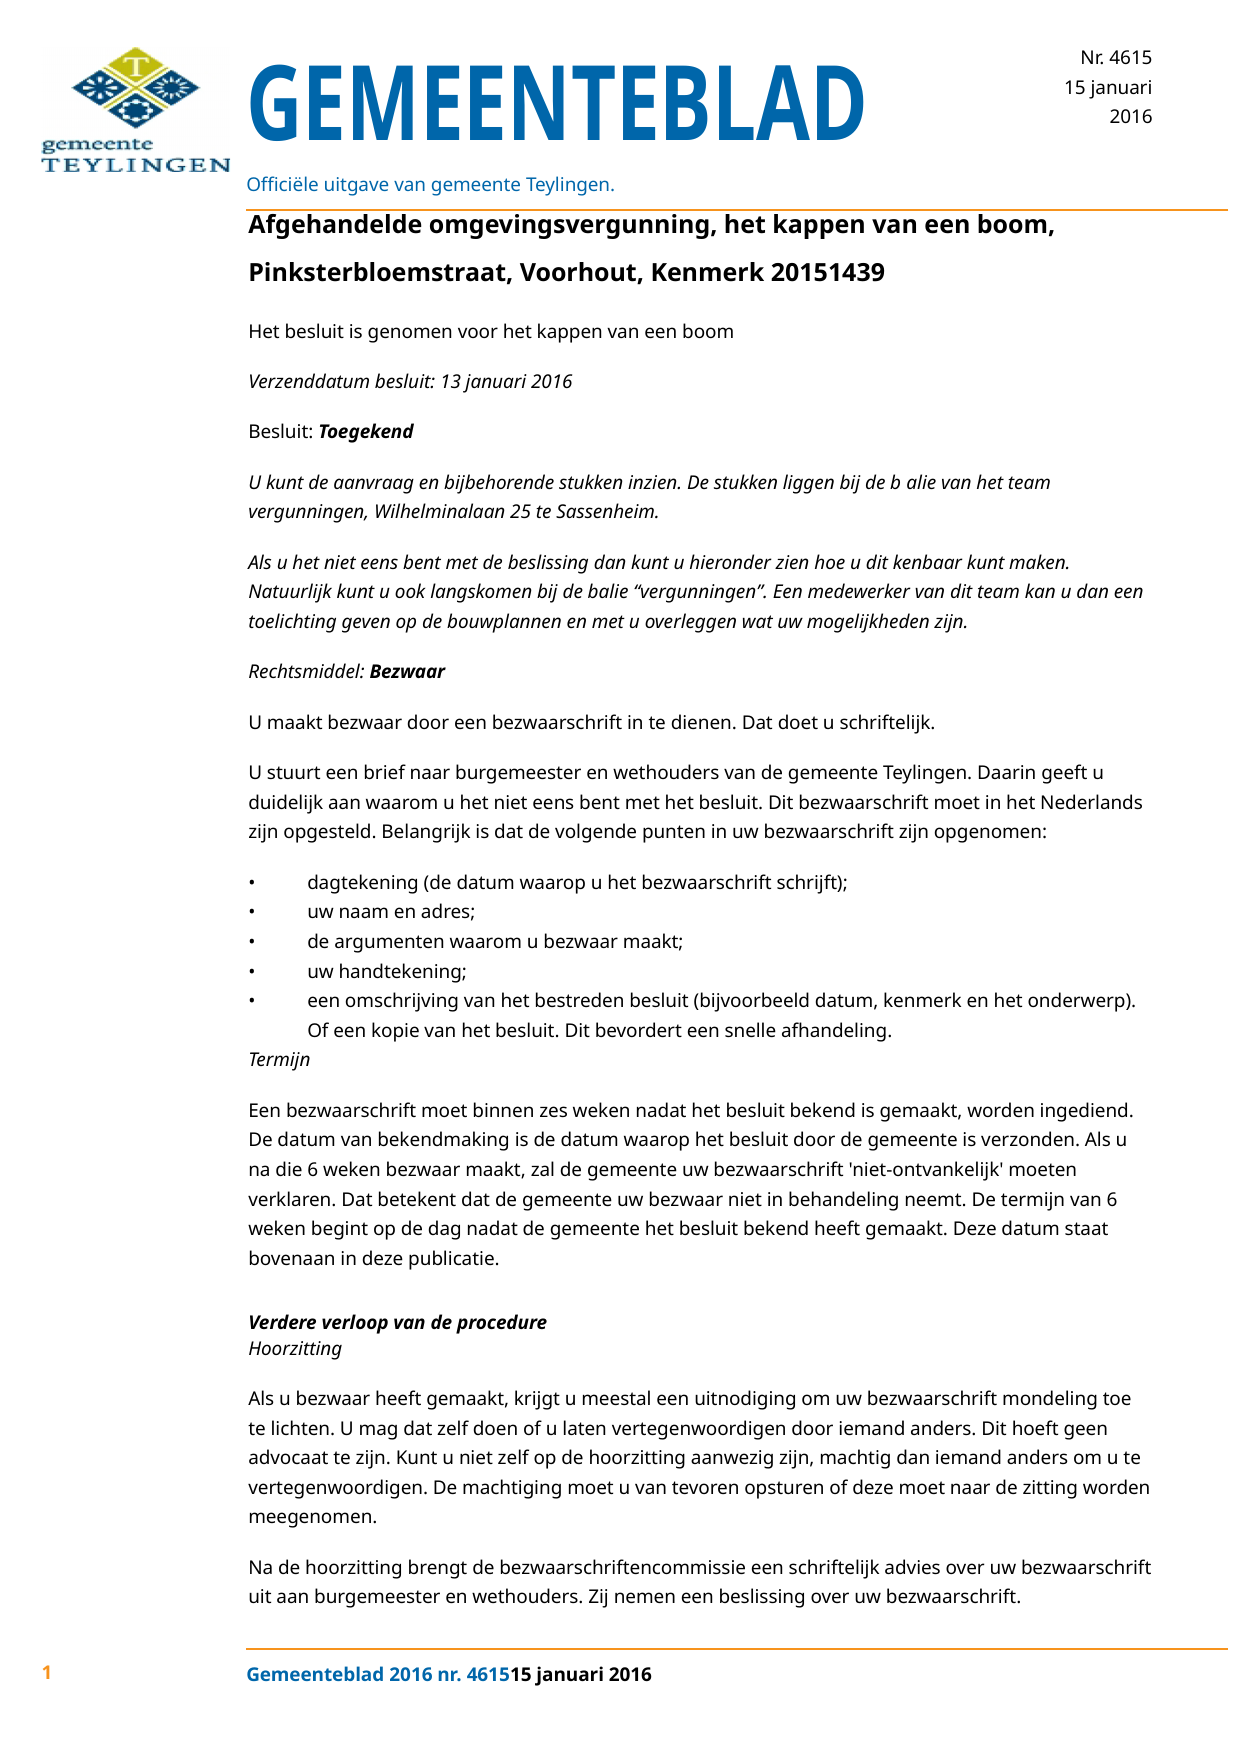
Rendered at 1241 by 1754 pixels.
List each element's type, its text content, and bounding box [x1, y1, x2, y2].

text Na de hoorzitting brengt de bezwaarschriftencommissie een schriftelijk advies over uw bezwaarschrift uit aan burgemeester en wethouders. Zij nemen een beslissing over uw bezwaarschrift. [248, 1554, 1152, 1609]
picture [41, 47, 231, 172]
text Afgehandelde omgevingsvergunning, het kappen van een boom, Pinksterbloemstraat, Voorhout, Kenmerk 20151439 [248, 211, 1152, 288]
text Verdere verloop van de procedure [248, 1309, 1152, 1335]
text U stuurt een brief naar burgemeester en wethouders van de gemeente Teylingen. Daarin geeft u duidelijk aan waarom u het niet eens bent met het besluit. Dit bezwaarschrift moet in het Nederlands zijn opgesteld. Belangrijk is dat de volgende punten in uw bezwaarschrift zijn opgenomen: [248, 759, 1152, 844]
list een omschrijving van het bestreden besluit (bijvoorbeeld datum, kenmerk en het onderwerp). Of een kopie van het besluit. Dit bevordert een snelle afhandeling. [248, 987, 1152, 1043]
text Verzenddatum besluit: 13 januari 2016 [248, 368, 1152, 394]
list dagtekening (de datum waarop u het bezwaarschrift schrijft); [248, 869, 1152, 895]
text Termijn [248, 1047, 1152, 1072]
text Besluit: Toegekend [248, 419, 1152, 444]
list de argumenten waarom u bezwaar maakt; [248, 928, 1152, 954]
text Rechtsmiddel: Bezwaar [248, 659, 1152, 684]
text Een bezwaarschrift moet binnen zes weken nadat het besluit bekend is gemaakt, worden ingediend. De datum van bekendmaking is de datum waarop het besluit door de gemeente is verzonden. Als u na die 6 weken bezwaar maakt, zal de gemeente uw bezwaarschrift 'niet-ontvankelijk' moeten verklaren. Dat betekent dat de gemeente uw bezwaar niet in behandeling neemt. De termijn van 6 weken begint op de dag nadat de gemeente het besluit bekend heeft gemaakt. Deze datum staat bovenaan in deze publicatie. [248, 1097, 1152, 1271]
text Hoorzitting [248, 1335, 1152, 1360]
list uw handtekening; [248, 958, 1152, 984]
text Als u het niet eens bent met de beslissing dan kunt u hieronder zien hoe u dit kenbaar kunt maken. Natuurlijk kunt u ook langskomen bij de balie “vergunningen”. Een medewerker van dit team kan u dan een toelichting geven op de bouwplannen en met u overleggen wat uw mogelijkheden zijn. [248, 549, 1152, 634]
text U maakt bezwaar door een bezwaarschrift in te dienen. Dat doet u schriftelijk. [248, 709, 1152, 735]
text Als u bezwaar heeft gemaakt, krijgt u meestal een uitnodiging om uw bezwaarschrift mondeling toe te lichten. U mag dat zelf doen of u laten vertegenwoordigen door iemand anders. Dit hoeft geen advocaat te zijn. Kunt u niet zelf op de hoorzitting aanwezig zijn, machtig dan iemand anders om u te vertegenwoordigen. De machtiging moet u van tevoren opsturen of deze moet naar de zitting worden meegenomen. [248, 1385, 1152, 1529]
text U kunt de aanvraag en bijbehorende stukken inzien. De stukken liggen bij de b alie van het team vergunningen, Wilhelminalaan 25 te Sassenheim. [248, 469, 1152, 524]
text Het besluit is genomen voor het kappen van een boom [248, 318, 1152, 344]
list uw naam en adres; [248, 899, 1152, 924]
